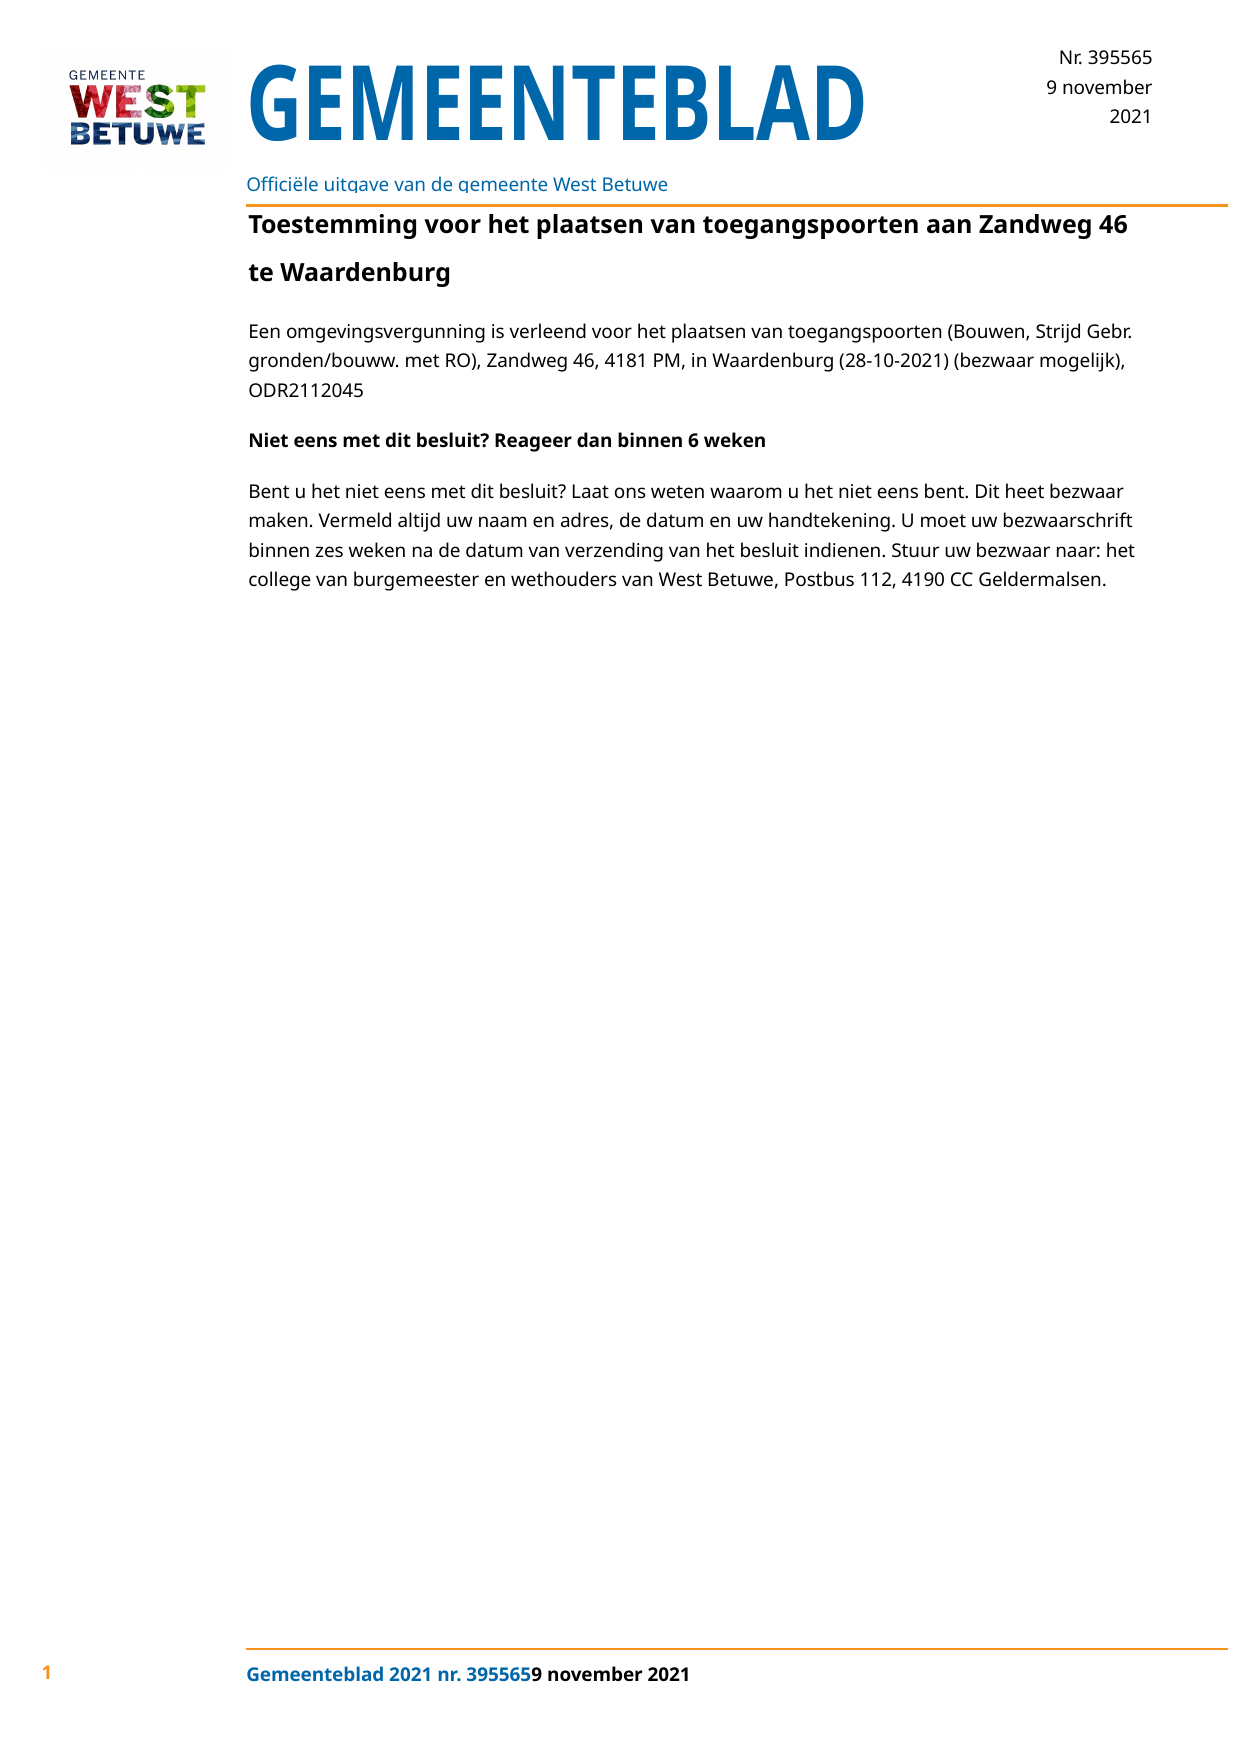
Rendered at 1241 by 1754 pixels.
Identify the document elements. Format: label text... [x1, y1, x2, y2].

text Toestemming voor het plaatsen van toegangspoorten aan Zandweg 46 te Waardenburg [248, 207, 1152, 288]
text Bent u het niet eens met dit besluit? Laat ons weten waarom u het niet eens bent. Dit heet bezwaar maken. Vermeld altijd uw naam en adres, de datum en uw handtekening. U moet uw bezwaarschrift binnen zes weken na de datum van verzending van het besluit indienen. Stuur uw bezwaar naar: het college van burgemeester en wethouders van West Betuwe, Postbus 112, 4190 CC Geldermalsen. [248, 478, 1152, 592]
picture [41, 47, 231, 172]
text Een omgevingsvergunning is verleend voor het plaatsen van toegangspoorten (Bouwen, Strijd Gebr. gronden/bouww. met RO), Zandweg 46, 4181 PM, in Waardenburg (28-10-2021) (bezwaar mogelijk), ODR2112045 [248, 318, 1152, 403]
text Niet eens met dit besluit? Reageer dan binnen 6 weken [248, 427, 1152, 453]
